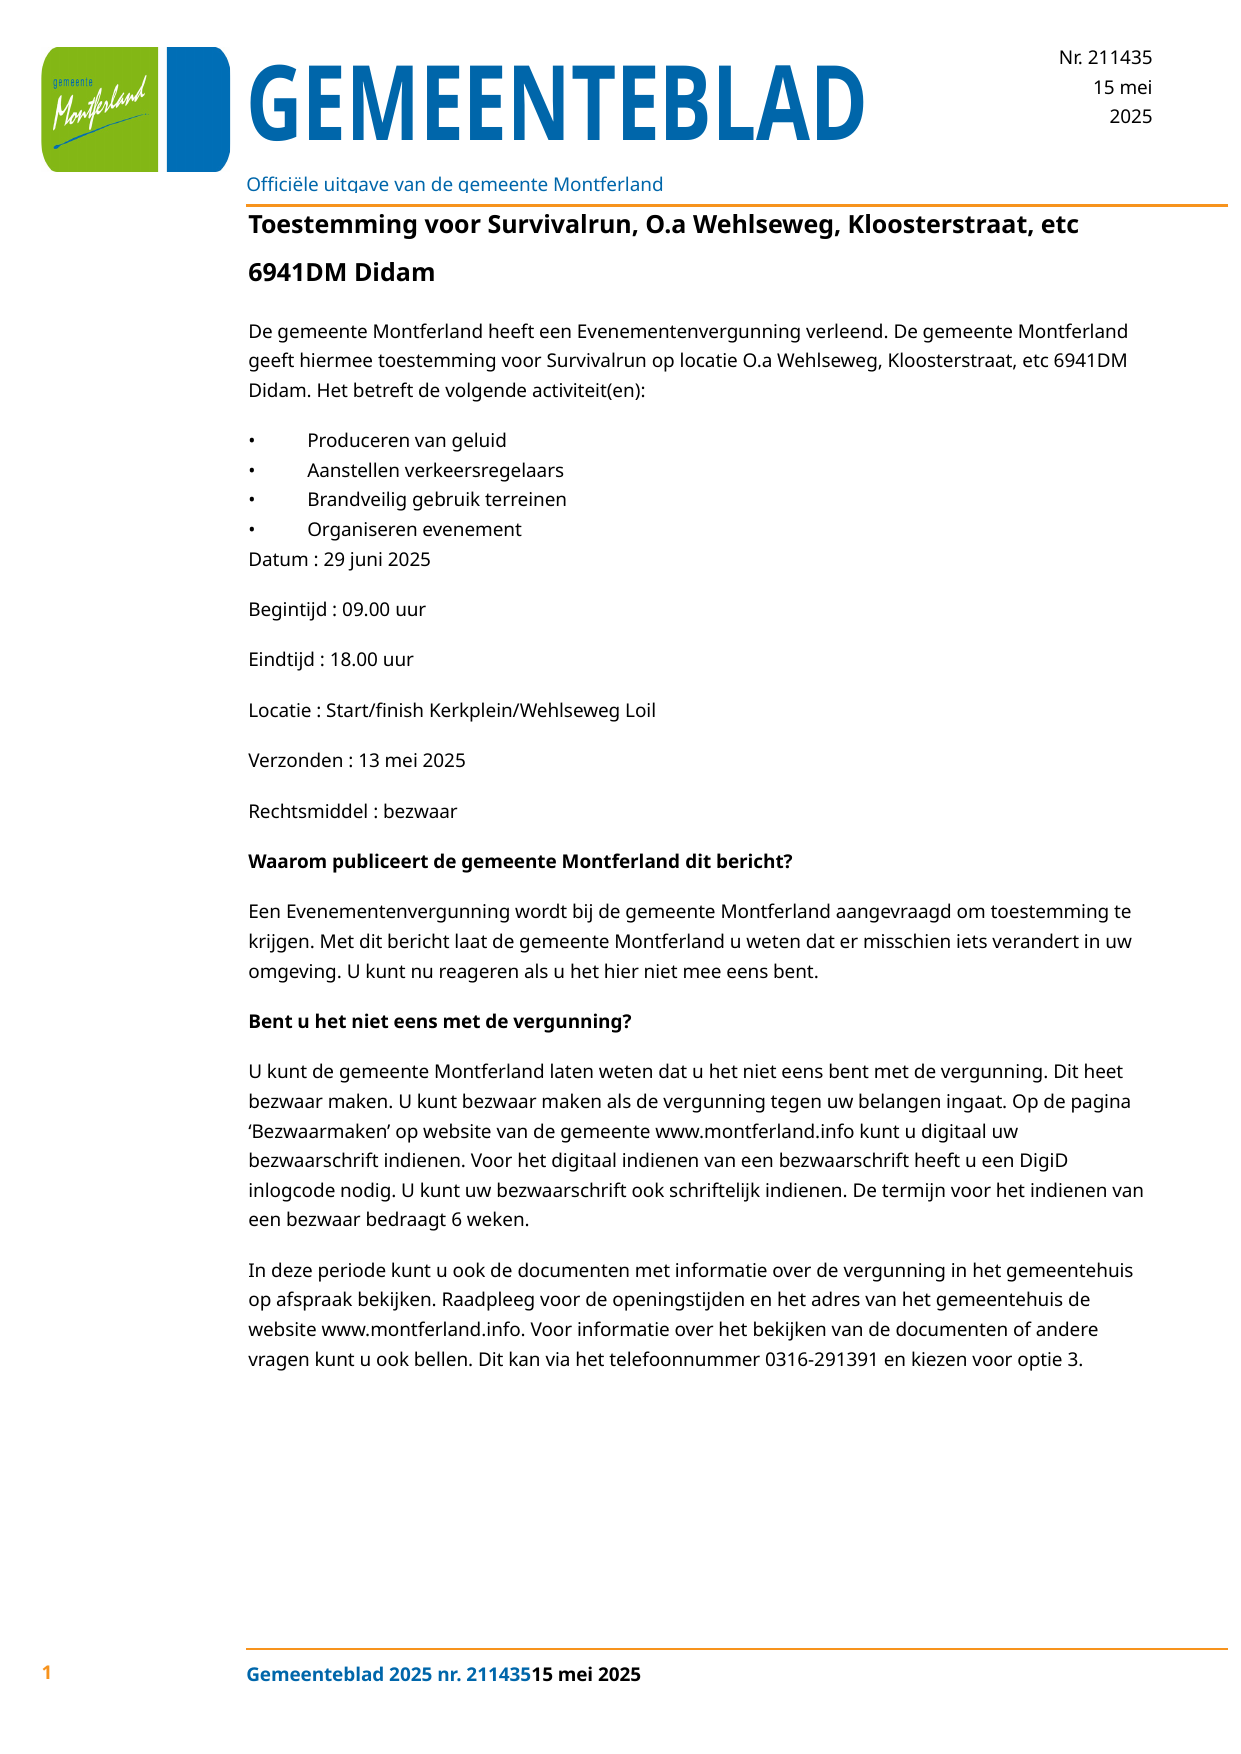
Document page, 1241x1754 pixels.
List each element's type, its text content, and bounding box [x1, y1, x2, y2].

text In deze periode kunt u ook de documenten met informatie over de vergunning in het gemeentehuis op afspraak bekijken. Raadpleeg voor de openingstijden en het adres van het gemeentehuis de website www.montferland.info. Voor informatie over het bekijken van de documenten of andere vragen kunt u ook bellen. Dit kan via het telefoonnummer 0316-291391 en kiezen voor optie 3. [248, 1257, 1152, 1372]
text Verzonden : 13 mei 2025 [248, 747, 1152, 773]
text Een Evenementenvergunning wordt bij de gemeente Montferland aangevraagd om toestemming te krijgen. Met dit bericht laat de gemeente Montferland u weten dat er misschien iets verandert in uw omgeving. U kunt nu reageren als u het hier niet mee eens bent. [248, 899, 1152, 984]
text Bent u het niet eens met de vergunning? [248, 1008, 1152, 1034]
list Brandveilig gebruik terreinen [248, 487, 1152, 512]
list Produceren van geluid [248, 427, 1152, 453]
text Datum : 29 juni 2025 [248, 546, 1152, 572]
text Eindtijd : 18.00 uur [248, 647, 1152, 672]
text Rechtsmiddel : bezwaar [248, 798, 1152, 824]
picture [41, 47, 231, 172]
text De gemeente Montferland heeft een Evenementenvergunning verleend. De gemeente Montferland geeft hiermee toestemming voor Survivalrun op locatie O.a Wehlseweg, Kloosterstraat, etc 6941DM Didam. Het betreft de volgende activiteit(en): [248, 318, 1152, 403]
text Waarom publiceert de gemeente Montferland dit bericht? [248, 848, 1152, 874]
list Organiseren evenement [248, 516, 1152, 542]
list Aanstellen verkeersregelaars [248, 457, 1152, 483]
text U kunt de gemeente Montferland laten weten dat u het niet eens bent met de vergunning. Dit heet bezwaar maken. U kunt bezwaar maken als de vergunning tegen uw belangen ingaat. Op de pagina ‘Bezwaarmaken’ op website van de gemeente www.montferland.info kunt u digitaal uw bezwaarschrift indienen. Voor het digitaal indienen van een bezwaarschrift heeft u een DigiD inlogcode nodig. U kunt uw bezwaarschrift ook schriftelijk indienen. De termijn voor het indienen van een bezwaar bedraagt 6 weken. [248, 1059, 1152, 1232]
text Toestemming voor Survivalrun, O.a Wehlseweg, Kloosterstraat, etc 6941DM Didam [248, 207, 1152, 288]
text Locatie : Start/finish Kerkplein/Wehlseweg Loil [248, 697, 1152, 723]
text Begintijd : 09.00 uur [248, 596, 1152, 622]
